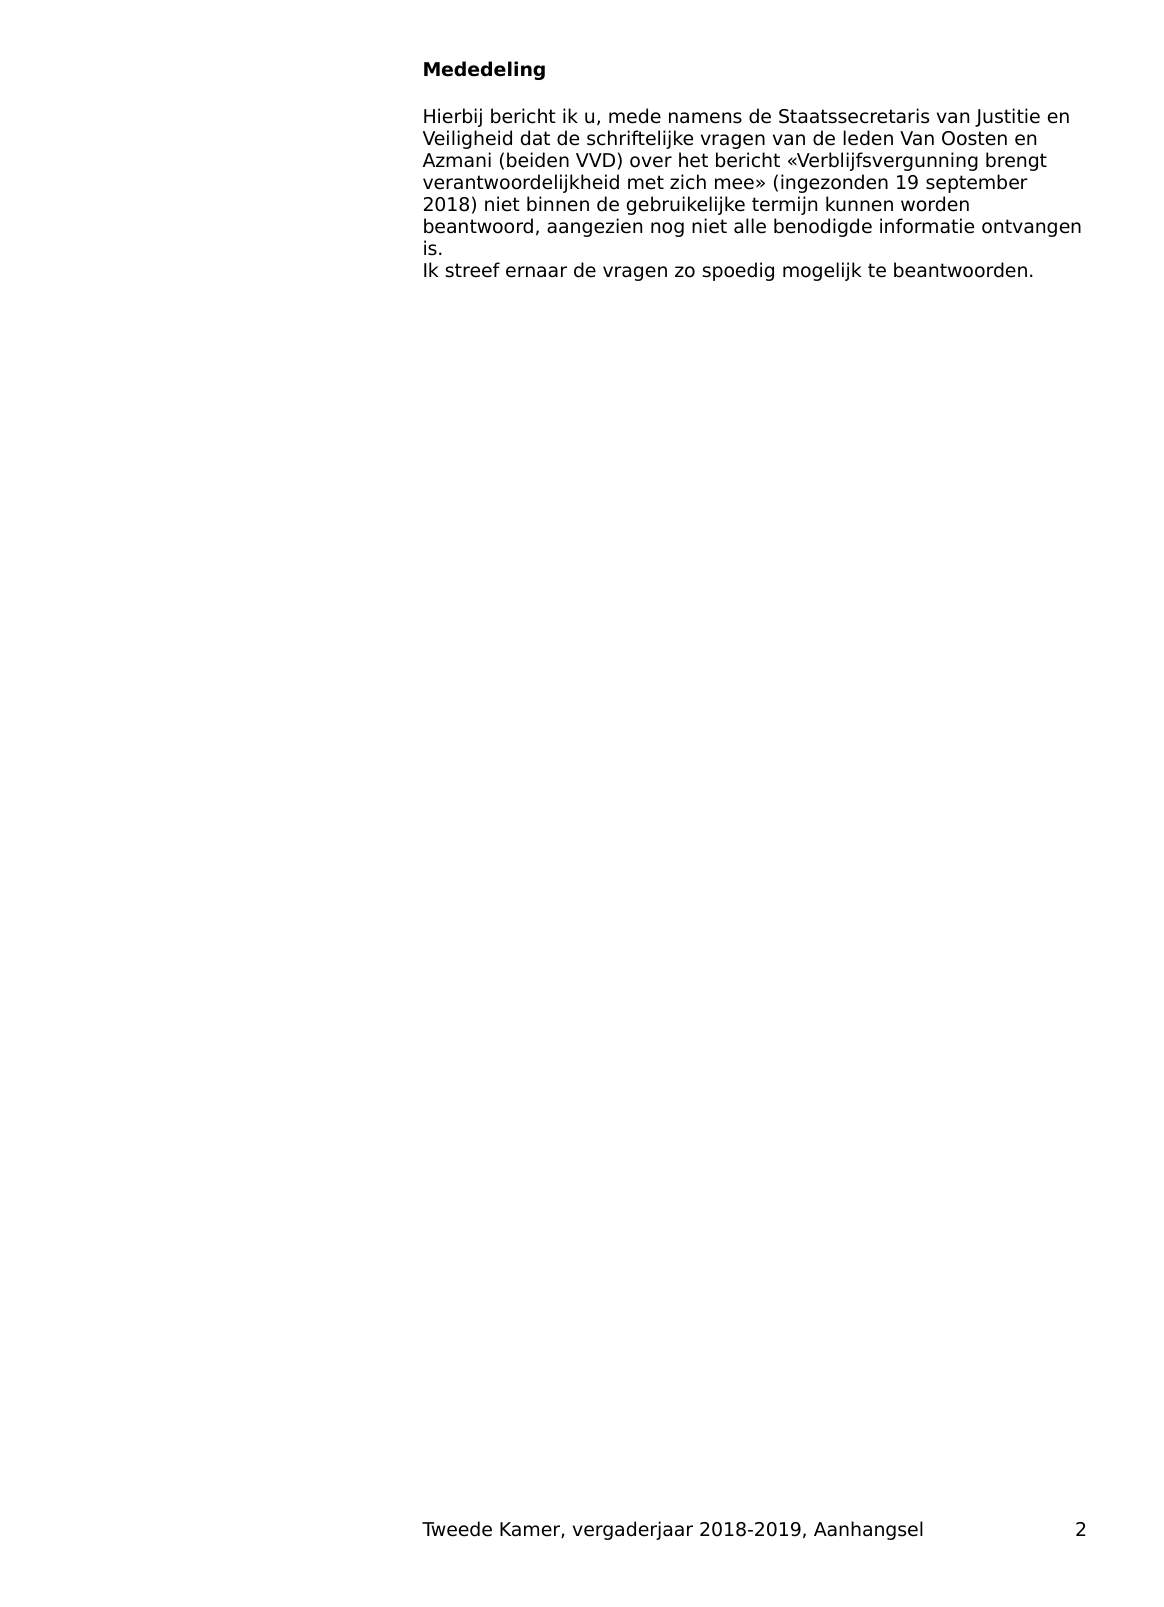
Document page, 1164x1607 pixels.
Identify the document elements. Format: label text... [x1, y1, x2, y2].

text Ik streef ernaar de vragen zo spoedig mogelijk te beantwoorden. [422, 260, 1087, 282]
subtitle Mededeling [422, 59, 1087, 81]
text Hierbij bericht ik u, mede namens de Staatssecretaris van Justitie en Veiligheid dat de schriftelijke vragen van de leden Van Oosten en Azmani (beiden VVD) over het bericht «Verblijfsvergunning brengt verantwoordelijkheid met zich mee» (ingezonden 19 september 2018) niet binnen de gebruikelijke termijn kunnen worden beantwoord, aangezien nog niet alle benodigde informatie ontvangen is. [422, 106, 1087, 260]
